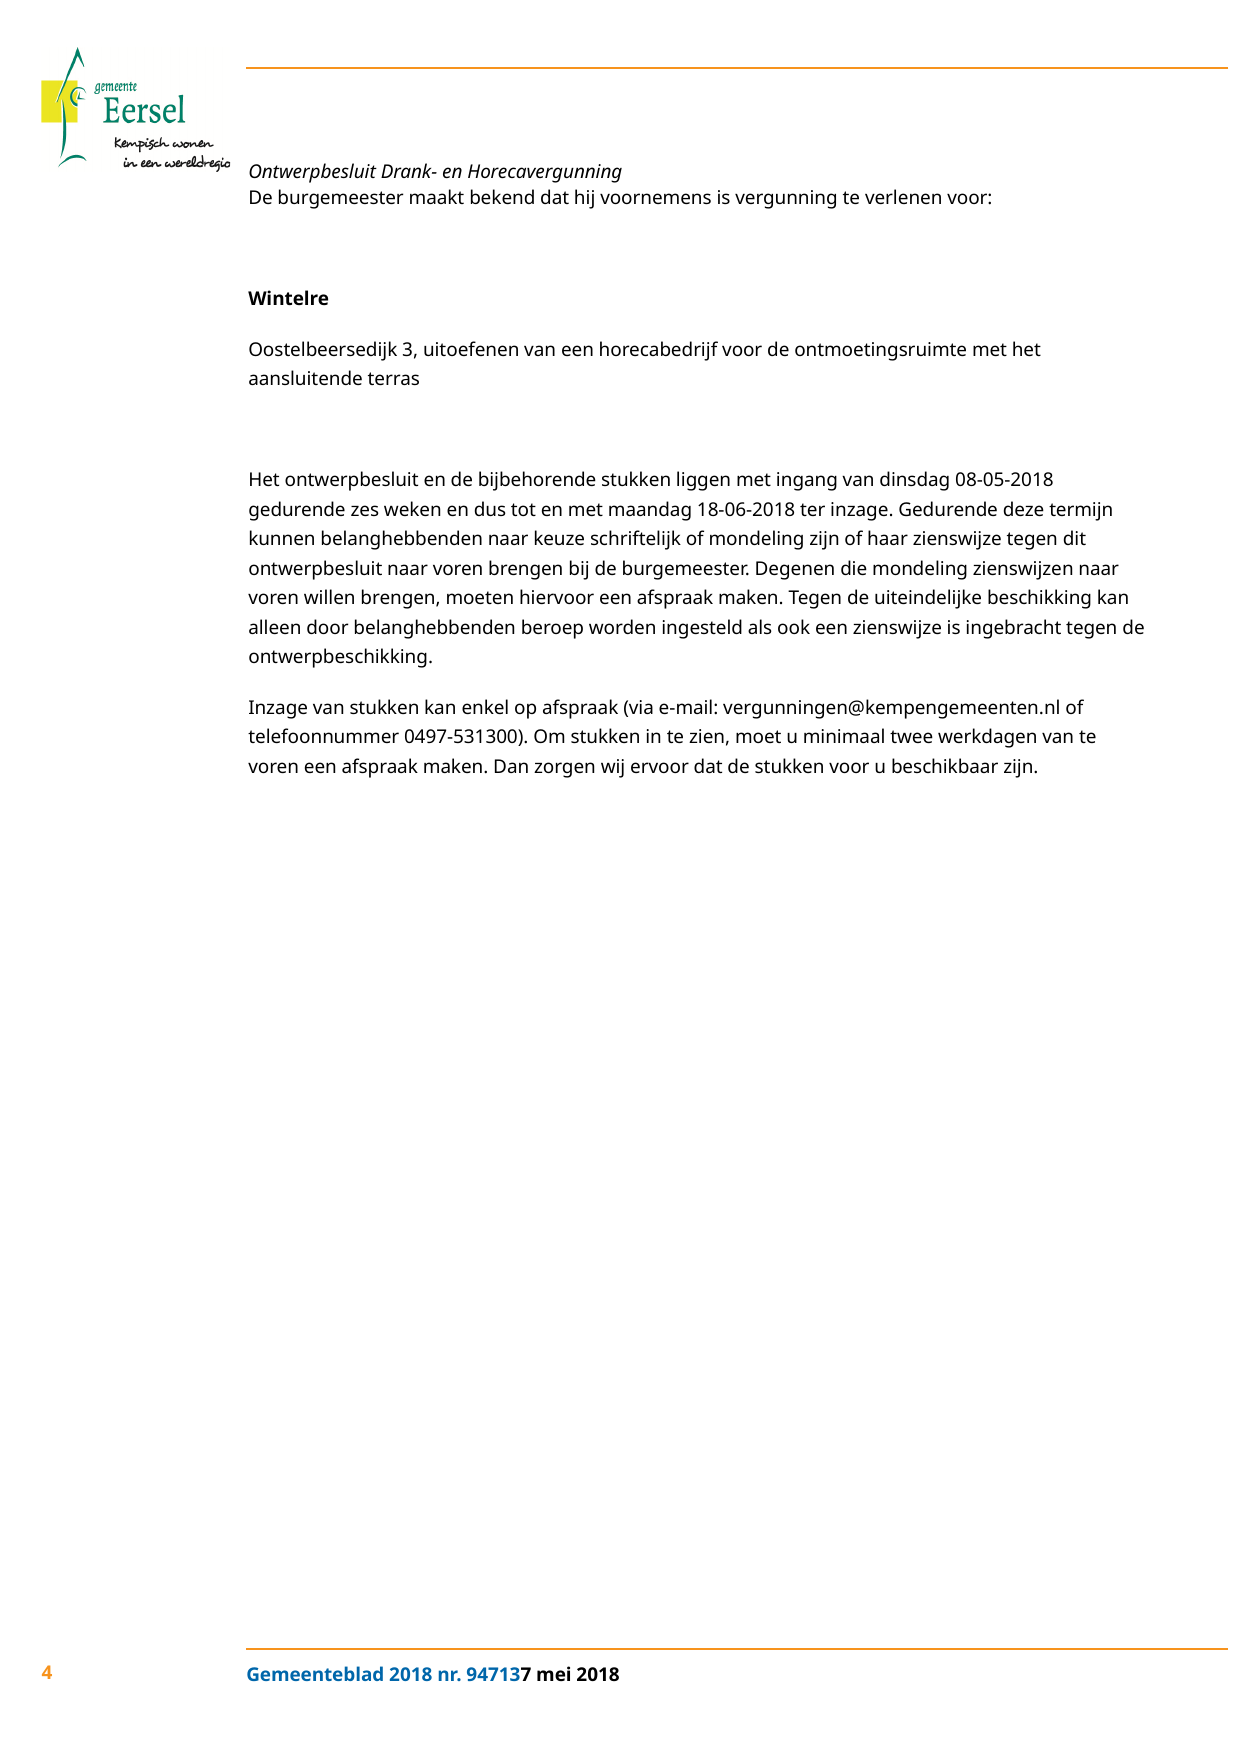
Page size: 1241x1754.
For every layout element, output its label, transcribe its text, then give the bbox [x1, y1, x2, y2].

text Oostelbeersedijk 3, uitoefenen van een horecabedrijf voor de ontmoetingsruimte met het aansluitende terras [248, 336, 1152, 391]
text Wintelre [248, 285, 1152, 311]
text De burgemeester maakt bekend dat hij voornemens is vergunning te verlenen voor: [248, 184, 1152, 210]
text Inzage van stukken kan enkel op afspraak (via e-mail: vergunningen@kempengemeenten.nl of telefoonnummer 0497-531300). Om stukken in te zien, moet u minimaal twee werkdagen van te voren een afspraak maken. Dan zorgen wij ervoor dat de stukken voor u beschikbaar zijn. [248, 694, 1152, 779]
text Ontwerpbesluit Drank- en Horecavergunning [248, 159, 1152, 184]
text Het ontwerpbesluit en de bijbehorende stukken liggen met ingang van dinsdag 08-05-2018 gedurende zes weken en dus tot en met maandag 18-06-2018 ter inzage. Gedurende deze termijn kunnen belanghebbenden naar keuze schriftelijk of mondeling zijn of haar zienswijze tegen dit ontwerpbesluit naar voren brengen bij de burgemeester. Degenen die mondeling zienswijzen naar voren willen brengen, moeten hiervoor een afspraak maken. Tegen de uiteindelijke beschikking kan alleen door belanghebbenden beroep worden ingesteld als ook een zienswijze is ingebracht tegen de ontwerpbeschikking. [248, 466, 1152, 669]
picture [41, 47, 231, 172]
